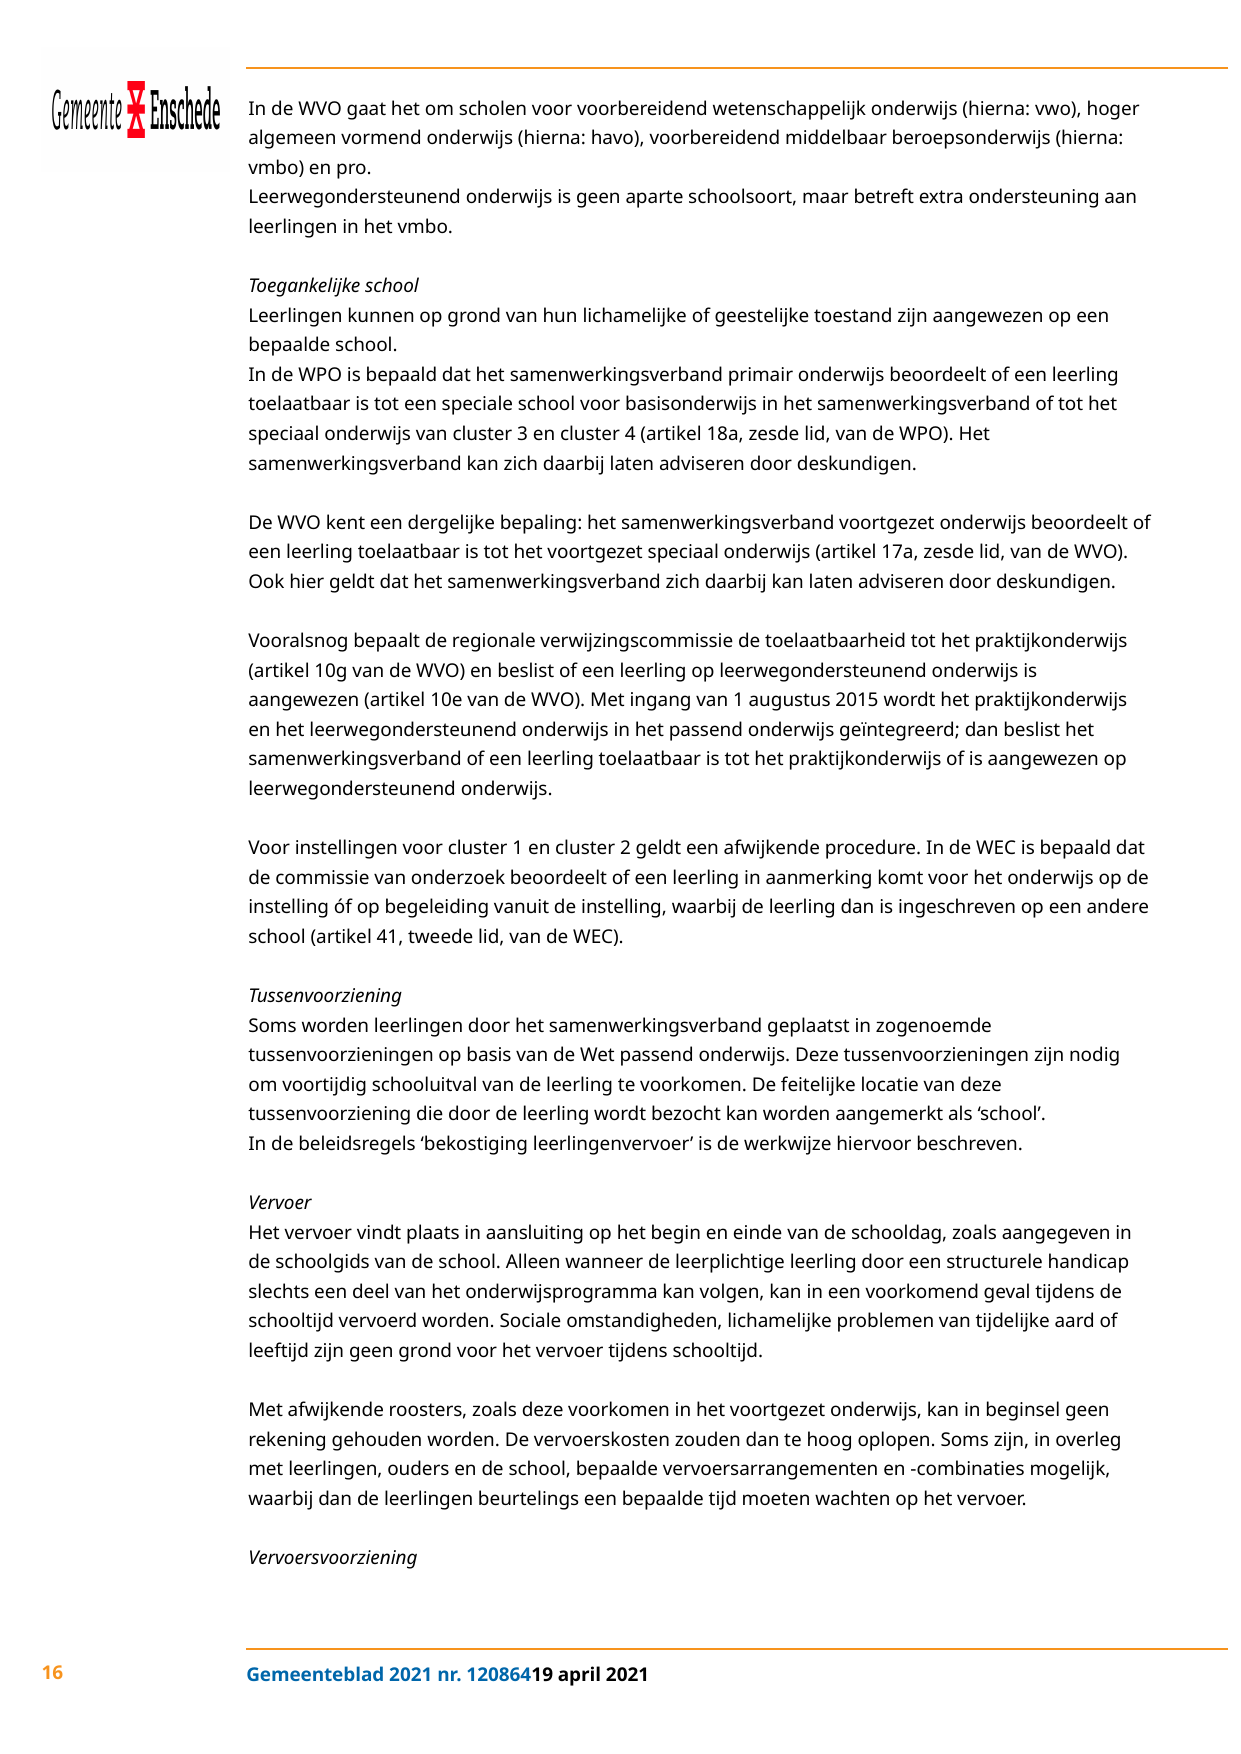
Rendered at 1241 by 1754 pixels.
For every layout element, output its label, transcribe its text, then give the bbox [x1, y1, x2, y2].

text In de WPO is bepaald dat het samenwerkingsverband primair onderwijs beoordeelt of een leerling toelaatbaar is tot een speciale school voor basisonderwijs in het samenwerkingsverband of tot het speciaal onderwijs van cluster 3 en cluster 4 (artikel 18a, zesde lid, van de WPO). Het samenwerkingsverband kan zich daarbij laten adviseren door deskundigen. [248, 361, 1152, 476]
text Toegankelijke school [248, 272, 1152, 298]
text De WVO kent een dergelijke bepaling: het samenwerkingsverband voortgezet onderwijs beoordeelt of een leerling toelaatbaar is tot het voortgezet speciaal onderwijs (artikel 17a, zesde lid, van de WVO). Ook hier geldt dat het samenwerkingsverband zich daarbij kan laten adviseren door deskundigen. [248, 509, 1152, 594]
picture [41, 47, 231, 172]
text Soms worden leerlingen door het samenwerkingsverband geplaatst in zogenoemde tussenvoorzieningen op basis van de Wet passend onderwijs. Deze tussenvoorzieningen zijn nodig om voortijdig schooluitval van de leerling te voorkomen. De feitelijke locatie van deze tussenvoorziening die door de leerling wordt bezocht kan worden aangemerkt als ‘school’. [248, 1012, 1152, 1126]
text Het vervoer vindt plaats in aansluiting op het begin en einde van de schooldag, zoals aangegeven in de schoolgids van de school. Alleen wanneer de leerplichtige leerling door een structurele handicap slechts een deel van het onderwijsprogramma kan volgen, kan in een voorkomend geval tijdens de schooltijd vervoerd worden. Sociale omstandigheden, lichamelijke problemen van tijdelijke aard of leeftijd zijn geen grond voor het vervoer tijdens schooltijd. [248, 1219, 1152, 1363]
text Voor instellingen voor cluster 1 en cluster 2 geldt een afwijkende procedure. In de WEC is bepaald dat de commissie van onderzoek beoordeelt of een leerling in aanmerking komt voor het onderwijs op de instelling óf op begeleiding vanuit de instelling, waarbij de leerling dan is ingeschreven op een andere school (artikel 41, tweede lid, van de WEC). [248, 834, 1152, 949]
text Vervoersvoorziening [248, 1544, 1152, 1570]
text In de WVO gaat het om scholen voor voorbereidend wetenschappelijk onderwijs (hierna: vwo), hoger algemeen vormend onderwijs (hierna: havo), voorbereidend middelbaar beroepsonderwijs (hierna: vmbo) en pro. [248, 95, 1152, 180]
text In de beleidsregels ‘bekostiging leerlingenvervoer’ is de werkwijze hiervoor beschreven. [248, 1130, 1152, 1156]
text Leerwegondersteunend onderwijs is geen aparte schoolsoort, maar betreft extra ondersteuning aan leerlingen in het vmbo. [248, 183, 1152, 239]
text Vooralsnog bepaalt de regionale verwijzingscommissie de toelaatbaarheid tot het praktijkonderwijs (artikel 10g van de WVO) en beslist of een leerling op leerwegondersteunend onderwijs is aangewezen (artikel 10e van de WVO). Met ingang van 1 augustus 2015 wordt het praktijkonderwijs en het leerwegondersteunend onderwijs in het passend onderwijs geïntegreerd; dan beslist het samenwerkingsverband of een leerling toelaatbaar is tot het praktijkonderwijs of is aangewezen op leerwegondersteunend onderwijs. [248, 627, 1152, 801]
text Vervoer [248, 1189, 1152, 1215]
text Met afwijkende roosters, zoals deze voorkomen in het voortgezet onderwijs, kan in beginsel geen rekening gehouden worden. De vervoerskosten zouden dan te hoog oplopen. Soms zijn, in overleg met leerlingen, ouders en de school, bepaalde vervoersarrangementen en -combinaties mogelijk, waarbij dan de leerlingen beurtelings een bepaalde tijd moeten wachten op het vervoer. [248, 1396, 1152, 1511]
text Leerlingen kunnen op grond van hun lichamelijke of geestelijke toestand zijn aangewezen op een bepaalde school. [248, 302, 1152, 357]
text Tussenvoorziening [248, 982, 1152, 1008]
